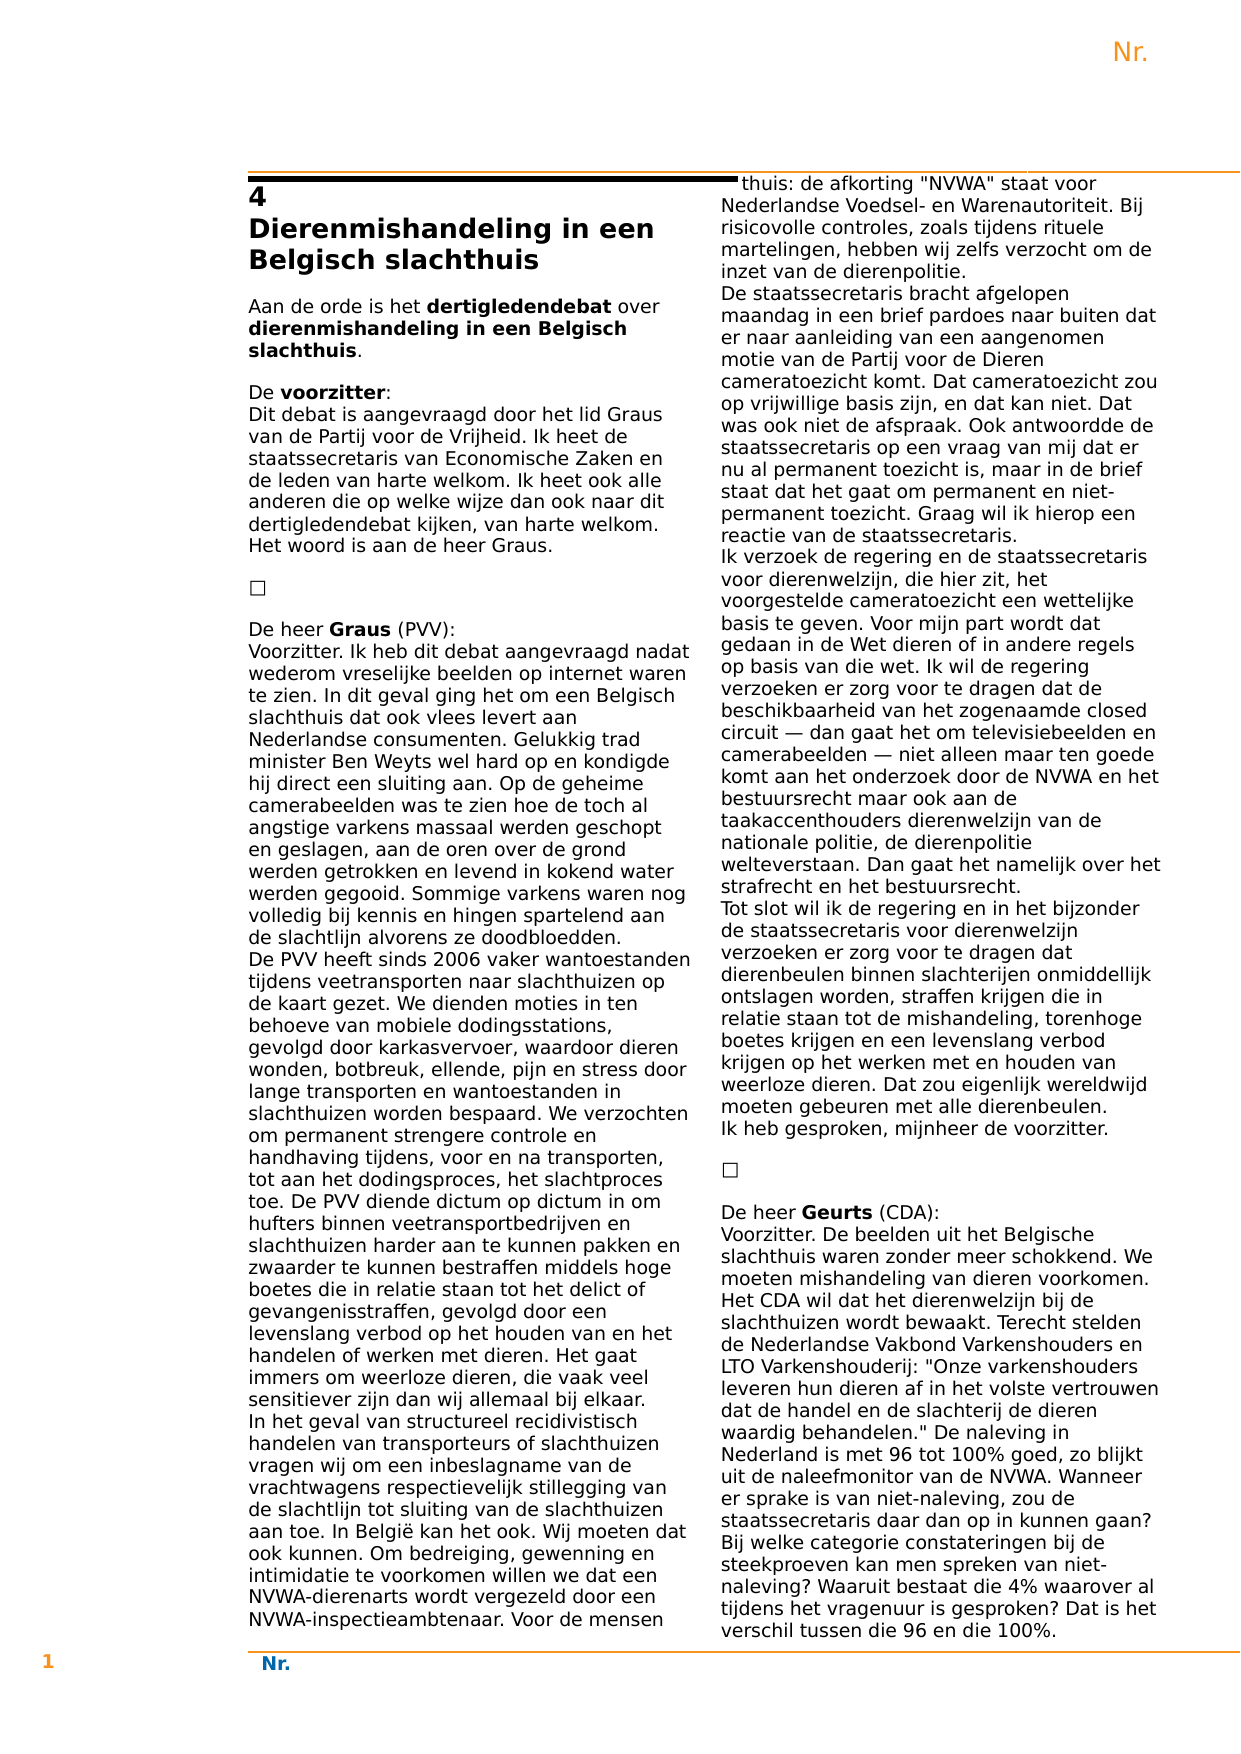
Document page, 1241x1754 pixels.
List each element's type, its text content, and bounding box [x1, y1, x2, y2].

text Tot slot wil ik de regering en in het bijzonder de staatssecretaris voor dierenwelzijn verzoeken er zorg voor te dragen dat dierenbeulen binnen slachterijen onmiddellijk ontslagen worden, straffen krijgen die in relatie staan tot de mishandeling, torenhoge boetes krijgen en een levenslang verbod krijgen op het werken met en houden van weerloze dieren. Dat zou eigenlijk wereldwijd moeten gebeuren met alle dierenbeulen. [721, 898, 1163, 1118]
text thuis: de afkorting "NVWA" staat voor Nederlandse Voedsel- en Warenautoriteit. Bij risicovolle controles, zoals tijdens rituele martelingen, hebben wij zelfs verzocht om de inzet van de dierenpolitie. [721, 173, 1163, 283]
text In het geval van structureel recidivistisch handelen van transporteurs of slachthuizen vragen wij om een inbeslagname van de vrachtwagens respectievelijk stillegging van de slachtlijn tot sluiting van de slachthuizen aan toe. In België kan het ook. Wij moeten dat ook kunnen. Om bedreiging, gewenning en intimidatie te voorkomen willen we dat een NVWA-dierenarts wordt vergezeld door een NVWA-inspectieambtenaar. Voor de mensen [248, 1411, 691, 1630]
text De voorzitter: [248, 382, 691, 403]
text Dit debat is aangevraagd door het lid Graus van de Partij voor de Vrijheid. Ik heet de staatssecretaris van Economische Zaken en de leden van harte welkom. Ik heet ook alle anderen die op welke wijze dan ook naar dit dertigledendebat kijken, van harte welkom. [248, 403, 691, 535]
text Voorzitter. De beelden uit het Belgische slachthuis waren zonder meer schokkend. We moeten mishandeling van dieren voorkomen. Het CDA wil dat het dierenwelzijn bij de slachthuizen wordt bewaakt. Terecht stelden de Nederlandse Vakbond Varkenshouders en LTO Varkenshouderij: "Onze varkenshouders leveren hun dieren af in het volste vertrouwen dat de handel en de slachterij de dieren waardig behandelen." De naleving in Nederland is met 96 tot 100% goed, zo blijkt uit de naleefmonitor van de NVWA. Wanneer er sprake is van niet-naleving, zou de staatssecretaris daar dan op in kunnen gaan? Bij welke categorie constateringen bij de steekproeven kan men spreken van niet-naleving? Waaruit bestaat die 4% waarover al tijdens het vragenuur is gesproken? Dat is het verschil tussen die 96 en die 100%. [721, 1224, 1163, 1641]
title 4 Dierenmishandeling in een Belgisch slachthuis [248, 182, 691, 276]
text De heer Graus (PVV): [248, 619, 691, 641]
text De PVV heeft sinds 2006 vaker wantoestanden tijdens veetransporten naar slachthuizen op de kaart gezet. We dienden moties in ten behoeve van mobiele dodingsstations, gevolgd door karkasvervoer, waardoor dieren wonden, botbreuk, ellende, pijn en stress door lange transporten en wantoestanden in slachthuizen worden bespaard. We verzochten om permanent strengere controle en handhaving tijdens, voor en na transporten, tot aan het dodingsproces, het slachtproces toe. De PVV diende dictum op dictum in om hufters binnen veetransportbedrijven en slachthuizen harder aan te kunnen pakken en zwaarder te kunnen bestraffen middels hoge boetes die in relatie staan tot het delict of gevangenisstraffen, gevolgd door een levenslang verbod op het houden van en het handelen of werken met dieren. Het gaat immers om weerloze dieren, die vaak veel sensitiever zijn dan wij allemaal bij elkaar. [248, 949, 691, 1411]
text ⬜ [248, 577, 691, 599]
text ⬜ [721, 1160, 1163, 1182]
text Het woord is aan de heer Graus. [248, 535, 691, 557]
text De staatssecretaris bracht afgelopen maandag in een brief pardoes naar buiten dat er naar aanleiding van een aangenomen motie van de Partij voor de Dieren cameratoezicht komt. Dat cameratoezicht zou op vrijwillige basis zijn, en dat kan niet. Dat was ook niet de afspraak. Ook antwoordde de staatssecretaris op een vraag van mij dat er nu al permanent toezicht is, maar in de brief staat dat het gaat om permanent en niet-permanent toezicht. Graag wil ik hierop een reactie van de staatssecretaris. [721, 283, 1163, 546]
text Aan de orde is het dertigledendebat over dierenmishandeling in een Belgisch slachthuis. [248, 296, 691, 362]
text Voorzitter. Ik heb dit debat aangevraagd nadat wederom vreselijke beelden op internet waren te zien. In dit geval ging het om een Belgisch slachthuis dat ook vlees levert aan Nederlandse consumenten. Gelukkig trad minister Ben Weyts wel hard op en kondigde hij direct een sluiting aan. Op de geheime camerabeelden was te zien hoe de toch al angstige varkens massaal werden geschopt en geslagen, aan de oren over de grond werden getrokken en levend in kokend water werden gegooid. Sommige varkens waren nog volledig bij kennis en hingen spartelend aan de slachtlijn alvorens ze doodbloedden. [248, 641, 691, 949]
text Ik heb gesproken, mijnheer de voorzitter. [721, 1118, 1163, 1140]
text Ik verzoek de regering en de staatssecretaris voor dierenwelzijn, die hier zit, het voorgestelde cameratoezicht een wettelijke basis te geven. Voor mijn part wordt dat gedaan in de Wet dieren of in andere regels op basis van die wet. Ik wil de regering verzoeken er zorg voor te dragen dat de beschikbaarheid van het zogenaamde closed circuit — dan gaat het om televisiebeelden en camerabeelden — niet alleen maar ten goede komt aan het onderzoek door de NVWA en het bestuursrecht maar ook aan de taakaccenthouders dierenwelzijn van de nationale politie, de dierenpolitie welteverstaan. Dan gaat het namelijk over het strafrecht en het bestuursrecht. [721, 546, 1163, 898]
text De heer Geurts (CDA): [721, 1202, 1163, 1224]
